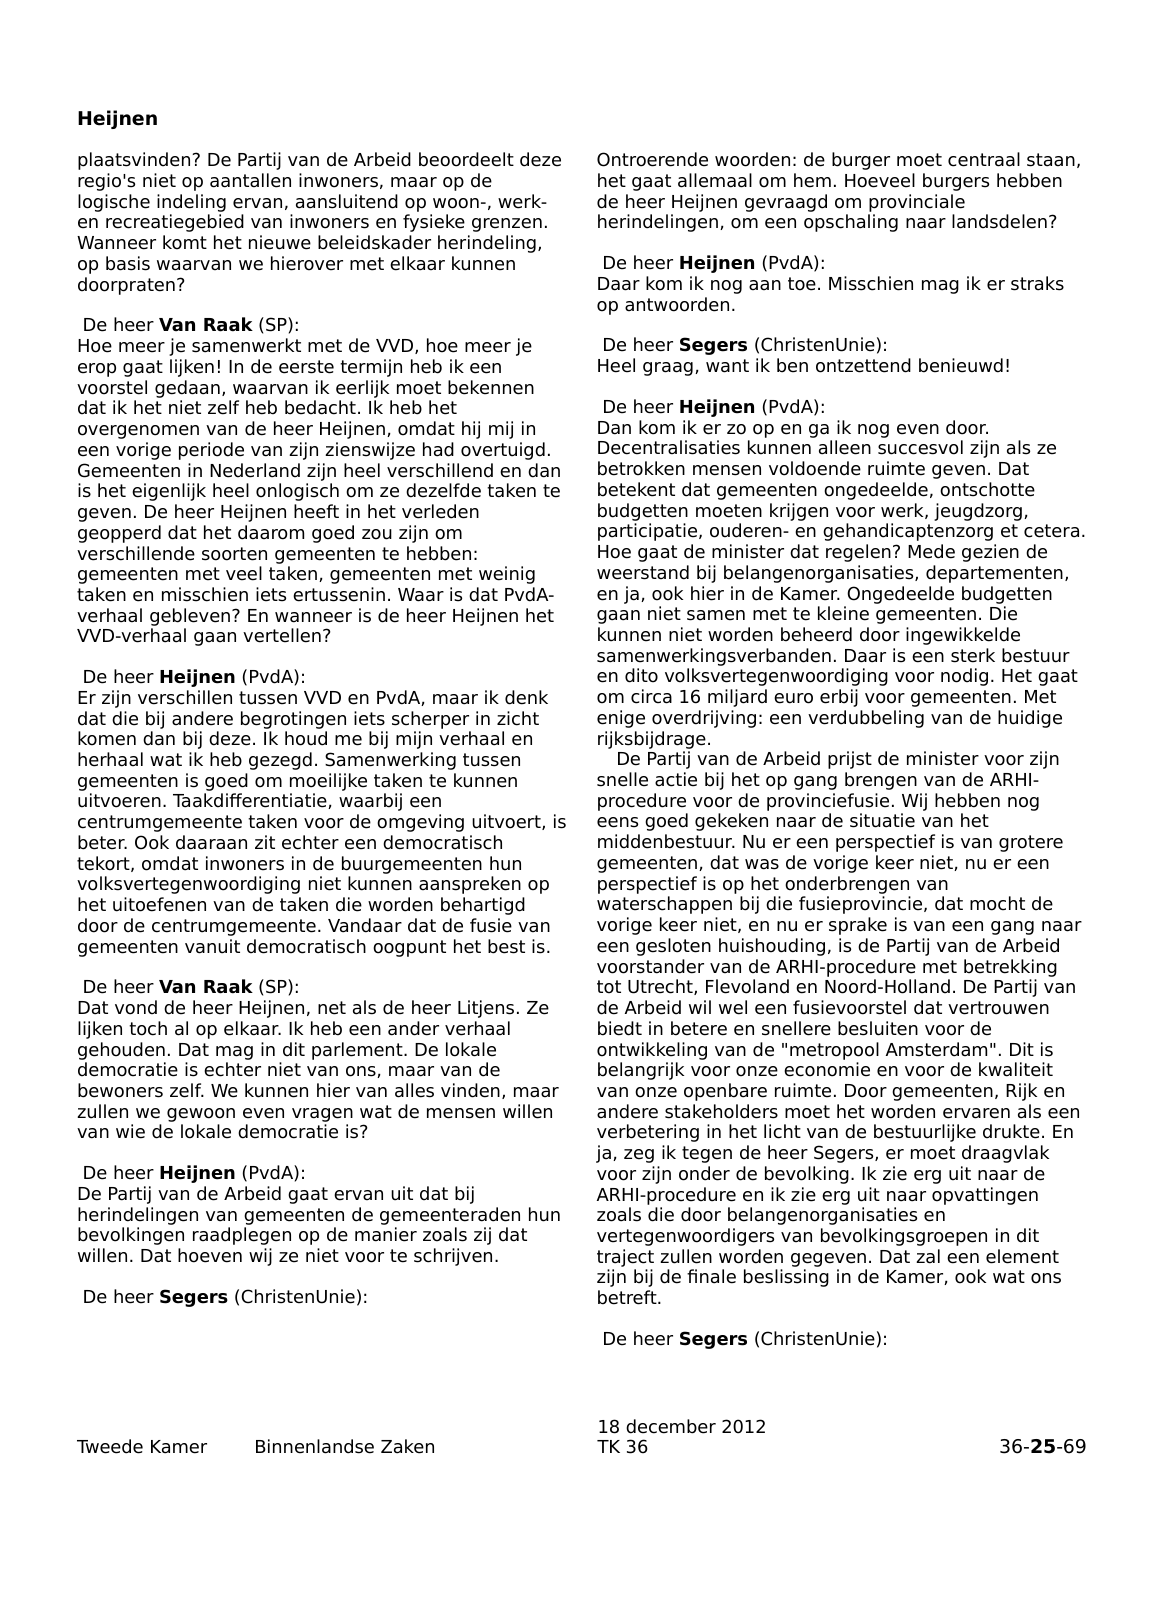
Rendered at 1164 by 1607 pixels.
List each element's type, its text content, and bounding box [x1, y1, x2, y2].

text Dan kom ik er zo op en ga ik nog even door. Decentralisaties kunnen alleen succesvol zijn als ze betrokken mensen voldoende ruimte geven. Dat betekent dat gemeenten ongedeelde, ontschotte budgetten moeten krijgen voor werk, jeugdzorg, participatie, ouderen- en gehandicaptenzorg et cetera. Hoe gaat de minister dat regelen? Mede gezien de weerstand bij belangenorganisaties, departementen, en ja, ook hier in de Kamer. Ongedeelde budgetten gaan niet samen met te kleine gemeenten. Die kunnen niet worden beheerd door ingewikkelde samenwerkingsverbanden. Daar is een sterk bestuur en dito volksvertegenwoordiging voor nodig. Het gaat om circa 16 miljard euro erbij voor gemeenten. Met enige overdrijving: een verdubbeling van de huidige rijksbijdrage. [596, 417, 1087, 749]
text De heer Van Raak (SP): [77, 977, 567, 998]
text De heer Heijnen (PvdA): [77, 1163, 567, 1184]
text De heer Segers (ChristenUnie): [596, 1329, 1087, 1349]
text Heel graag, want ik ben ontzettend benieuwd! [596, 356, 1087, 377]
text De heer Heijnen (PvdA): [596, 397, 1087, 417]
text plaatsvinden? De Partij van de Arbeid beoordeelt deze regio's niet op aantallen inwoners, maar op de logische indeling ervan, aansluitend op woon-, werk- en recreatiegebied van inwoners en fysieke grenzen. Wanneer komt het nieuwe beleidskader herindeling, op basis waarvan we hierover met elkaar kunnen doorpraten? [77, 150, 567, 295]
text De heer Heijnen (PvdA): [77, 667, 567, 688]
text De Partij van de Arbeid prijst de minister voor zijn snelle actie bij het op gang brengen van de ARHI-procedure voor de provinciefusie. Wij hebben nog eens goed gekeken naar de situatie van het middenbestuur. Nu er een perspectief is van grotere gemeenten, dat was de vorige keer niet, nu er een perspectief is op het onderbrengen van waterschappen bij die fusieprovincie, dat mocht de vorige keer niet, en nu er sprake is van een gang naar een gesloten huishouding, is de Partij van de Arbeid voorstander van de ARHI-procedure met betrekking tot Utrecht, Flevoland en Noord-Holland. De Partij van de Arbeid wil wel een fusievoorstel dat vertrouwen biedt in betere en snellere besluiten voor de ontwikkeling van de "metropool Amsterdam". Dit is belangrijk voor onze economie en voor de kwaliteit van onze openbare ruimte. Door gemeenten, Rijk en andere stakeholders moet het worden ervaren als een verbetering in het licht van de bestuurlijke drukte. En ja, zeg ik tegen de heer Segers, er moet draagvlak voor zijn onder de bevolking. Ik zie erg uit naar de ARHI-procedure en ik zie erg uit naar opvattingen zoals die door belangenorganisaties en vertegenwoordigers van bevolkingsgroepen in dit traject zullen worden gegeven. Dat zal een element zijn bij de finale beslissing in de Kamer, ook wat ons betreft. [596, 749, 1087, 1309]
text De heer Segers (ChristenUnie): [596, 335, 1087, 356]
text Er zijn verschillen tussen VVD en PvdA, maar ik denk dat die bij andere begrotingen iets scherper in zicht komen dan bij deze. Ik houd me bij mijn verhaal en herhaal wat ik heb gezegd. Samenwerking tussen gemeenten is goed om moeilijke taken te kunnen uitvoeren. Taakdifferentiatie, waarbij een centrumgemeente taken voor de omgeving uitvoert, is beter. Ook daaraan zit echter een democratisch tekort, omdat inwoners in de buurgemeenten hun volksvertegenwoordiging niet kunnen aanspreken op het uitoefenen van de taken die worden behartigd door de centrumgemeente. Vandaar dat de fusie van gemeenten vanuit democratisch oogpunt het best is. [77, 688, 567, 957]
text Hoe meer je samenwerkt met de VVD, hoe meer je erop gaat lijken! In de eerste termijn heb ik een voorstel gedaan, waarvan ik eerlijk moet bekennen dat ik het niet zelf heb bedacht. Ik heb het overgenomen van de heer Heijnen, omdat hij mij in een vorige periode van zijn zienswijze had overtuigd. Gemeenten in Nederland zijn heel verschillend en dan is het eigenlijk heel onlogisch om ze dezelfde taken te geven. De heer Heijnen heeft in het verleden geopperd dat het daarom goed zou zijn om verschillende soorten gemeenten te hebben: gemeenten met veel taken, gemeenten met weinig taken en misschien iets ertussenin. Waar is dat PvdA-verhaal gebleven? En wanneer is de heer Heijnen het VVD-verhaal gaan vertellen? [77, 336, 567, 647]
text De heer Segers (ChristenUnie): [77, 1287, 567, 1307]
text De heer Heijnen (PvdA): [596, 253, 1087, 274]
text Dat vond de heer Heijnen, net als de heer Litjens. Ze lijken toch al op elkaar. Ik heb een ander verhaal gehouden. Dat mag in dit parlement. De lokale democratie is echter niet van ons, maar van de bewoners zelf. We kunnen hier van alles vinden, maar zullen we gewoon even vragen wat de mensen willen van wie de lokale democratie is? [77, 998, 567, 1143]
text Daar kom ik nog aan toe. Misschien mag ik er straks op antwoorden. [596, 274, 1087, 315]
text De Partij van de Arbeid gaat ervan uit dat bij herindelingen van gemeenten de gemeenteraden hun bevolkingen raadplegen op de manier zoals zij dat willen. Dat hoeven wij ze niet voor te schrijven. [77, 1184, 567, 1267]
text De heer Van Raak (SP): [77, 315, 567, 336]
text Ontroerende woorden: de burger moet centraal staan, het gaat allemaal om hem. Hoeveel burgers hebben de heer Heijnen gevraagd om provinciale herindelingen, om een opschaling naar landsdelen? [596, 150, 1087, 233]
